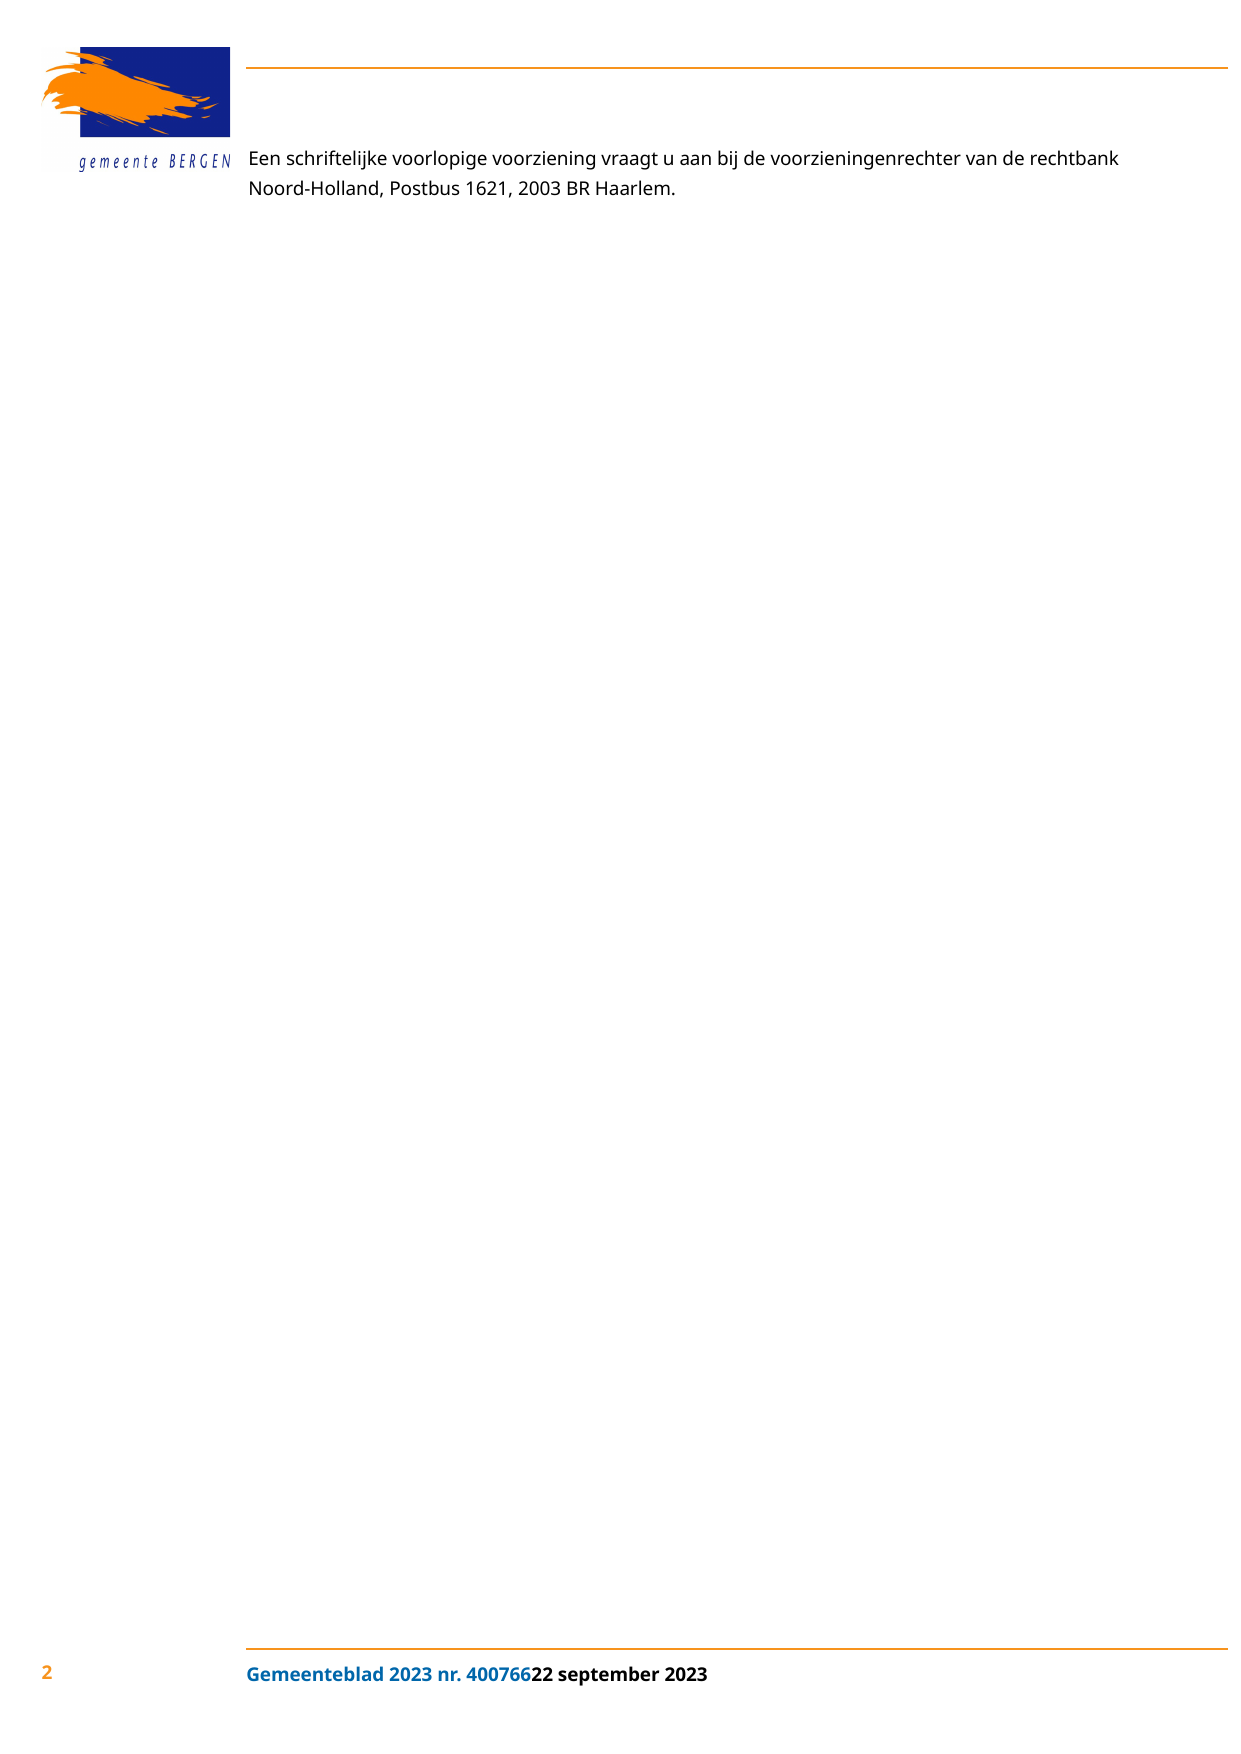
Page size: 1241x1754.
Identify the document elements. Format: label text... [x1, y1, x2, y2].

picture [41, 47, 231, 172]
text Een schriftelijke voorlopige voorziening vraagt u aan bij de voorzieningenrechter van de rechtbank Noord-Holland, Postbus 1621, 2003 BR Haarlem. [248, 145, 1152, 201]
